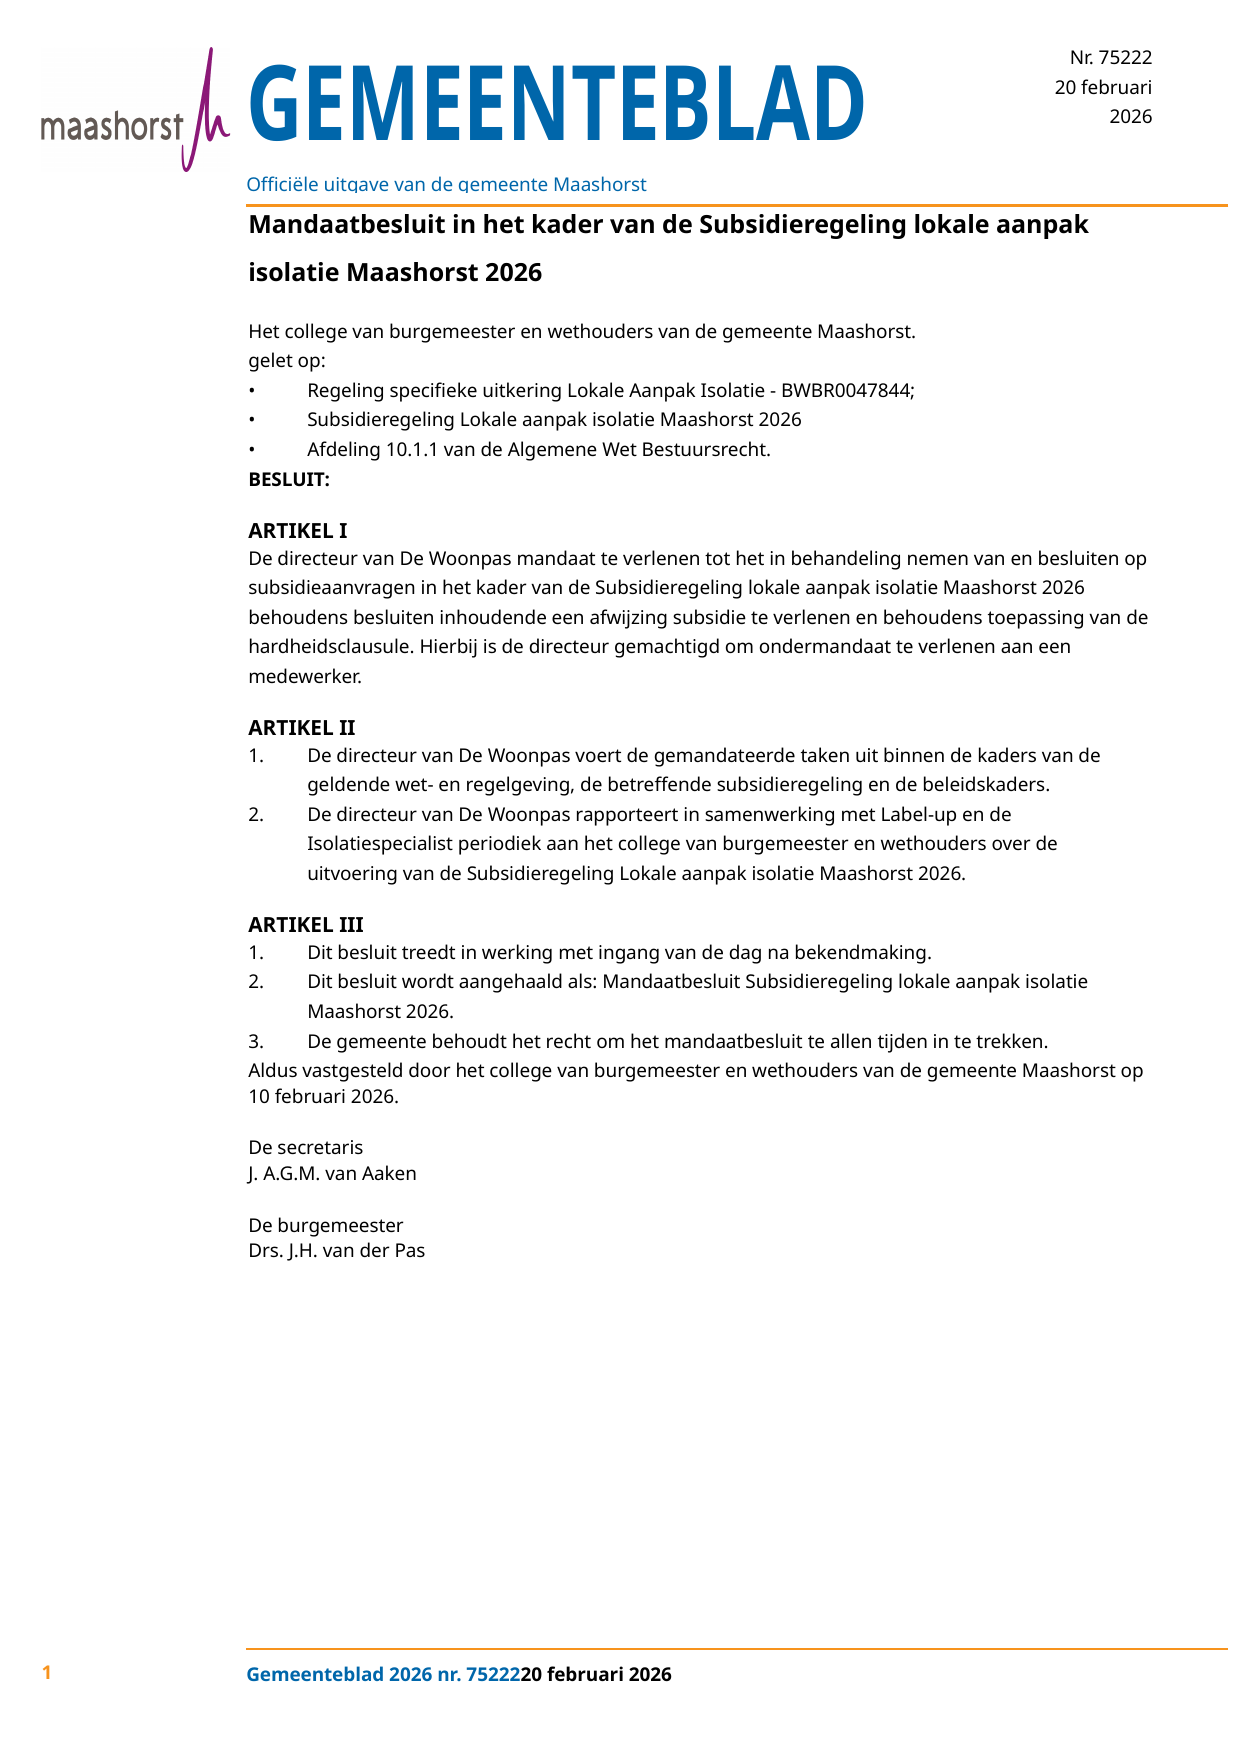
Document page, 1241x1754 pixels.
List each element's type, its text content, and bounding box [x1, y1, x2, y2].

list De gemeente behoudt het recht om het mandaatbesluit te allen tijden in te trekken. [248, 1028, 1152, 1053]
text gelet op: [248, 347, 1152, 373]
text BESLUIT: [248, 466, 1152, 492]
text De burgemeester [248, 1212, 1152, 1237]
picture [41, 47, 231, 172]
text Drs. J.H. van der Pas [248, 1237, 1152, 1263]
text Het college van burgemeester en wethouders van de gemeente Maashorst. [248, 318, 1152, 344]
list De directeur van De Woonpas rapporteert in samenwerking met Label-up en de Isolatiespecialist periodiek aan het college van burgemeester en wethouders over de uitvoering van de Subsidieregeling Lokale aanpak isolatie Maashorst 2026. [248, 801, 1152, 886]
text J. A.G.M. van Aaken [248, 1160, 1152, 1186]
text De secretaris [248, 1134, 1152, 1160]
list Dit besluit treedt in werking met ingang van de dag na bekendmaking. [248, 939, 1152, 965]
text ARTIKEL III [248, 911, 1152, 939]
list De directeur van De Woonpas voert de gemandateerde taken uit binnen de kaders van de geldende wet- en regelgeving, de betreffende subsidieregeling en de beleidskaders. [248, 742, 1152, 797]
list Subsidieregeling Lokale aanpak isolatie Maashorst 2026 [248, 407, 1152, 432]
text Aldus vastgesteld door het college van burgemeester en wethouders van de gemeente Maashorst op 10 februari 2026. [248, 1057, 1152, 1109]
text ARTIKEL II [248, 713, 1152, 742]
list Dit besluit wordt aangehaald als: Mandaatbesluit Subsidieregeling lokale aanpak isolatie Maashorst 2026. [248, 969, 1152, 1024]
text ARTIKEL I [248, 516, 1152, 545]
text De directeur van De Woonpas mandaat te verlenen tot het in behandeling nemen van en besluiten op subsidieaanvragen in het kader van de Subsidieregeling lokale aanpak isolatie Maashorst 2026 behoudens besluiten inhoudende een afwijzing subsidie te verlenen en behoudens toepassing van de hardheidsclausule. Hierbij is de directeur gemachtigd om ondermandaat te verlenen aan een medewerker. [248, 545, 1152, 689]
list Regeling specifieke uitkering Lokale Aanpak Isolatie - BWBR0047844; [248, 377, 1152, 403]
text Mandaatbesluit in het kader van de Subsidieregeling lokale aanpak isolatie Maashorst 2026 [248, 207, 1152, 288]
list Afdeling 10.1.1 van de Algemene Wet Bestuursrecht. [248, 436, 1152, 462]
